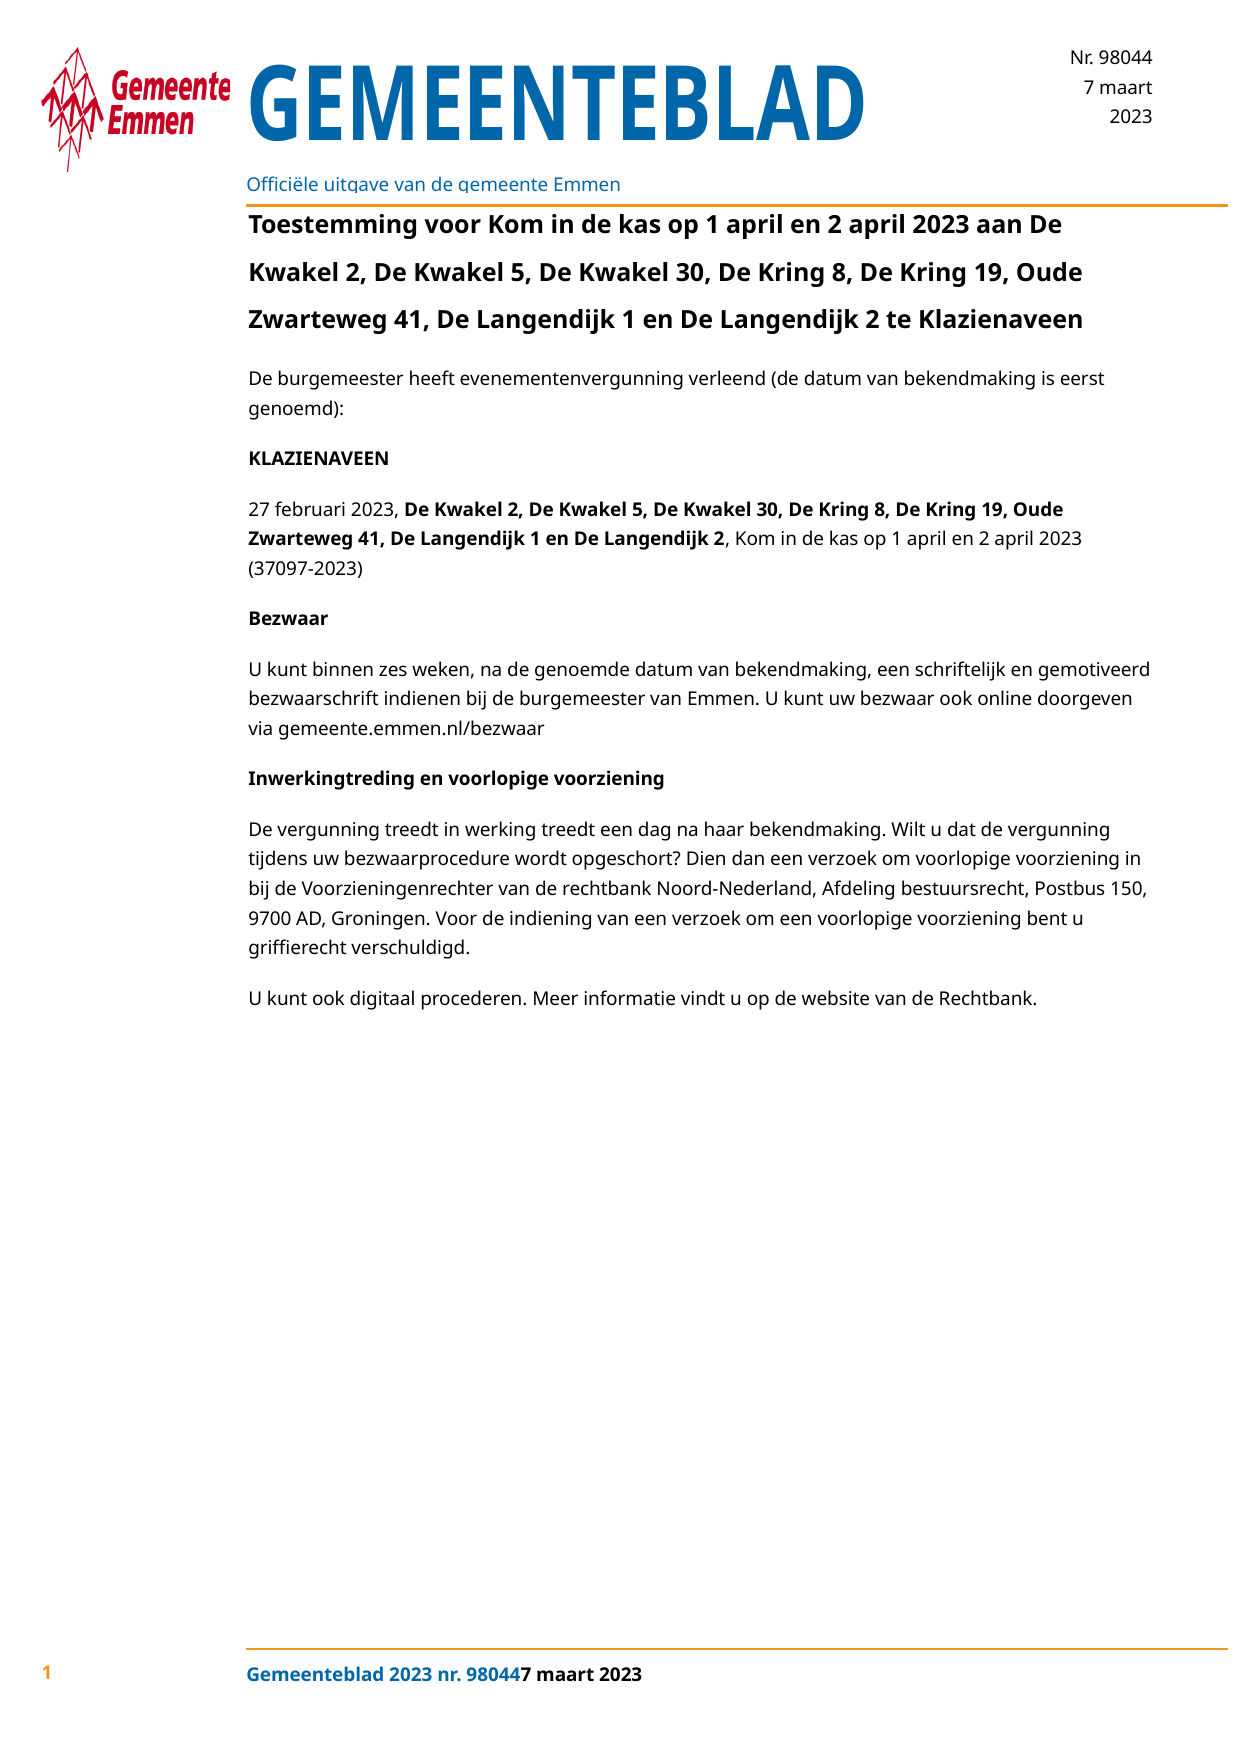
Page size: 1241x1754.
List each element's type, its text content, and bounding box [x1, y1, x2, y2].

text De burgemeester heeft evenementenvergunning verleend (de datum van bekendmaking is eerst genoemd): [248, 366, 1152, 421]
text Inwerkingtreding en voorlopige voorziening [248, 766, 1152, 791]
text U kunt ook digitaal procederen. Meer informatie vindt u op de website van de Rechtbank. [248, 985, 1152, 1010]
text De vergunning treedt in werking treedt een dag na haar bekendmaking. Wilt u dat de vergunning tijdens uw bezwaarprocedure wordt opgeschort? Dien dan een verzoek om voorlopige voorziening in bij de Voorzieningenrechter van de rechtbank Noord-Nederland, Afdeling bestuursrecht, Postbus 150, 9700 AD, Groningen. Voor de indiening van een verzoek om een voorlopige voorziening bent u griffierecht verschuldigd. [248, 816, 1152, 960]
text 27 februari 2023, De Kwakel 2, De Kwakel 5, De Kwakel 30, De Kring 8, De Kring 19, Oude Zwarteweg 41, De Langendijk 1 en De Langendijk 2, Kom in de kas op 1 april en 2 april 2023 (37097-2023) [248, 496, 1152, 581]
picture [41, 47, 231, 172]
text Bezwaar [248, 606, 1152, 631]
text Toestemming voor Kom in de kas op 1 april en 2 april 2023 aan De Kwakel 2, De Kwakel 5, De Kwakel 30, De Kring 8, De Kring 19, Oude Zwarteweg 41, De Langendijk 1 en De Langendijk 2 te Klazienaveen [248, 207, 1152, 336]
text KLAZIENAVEEN [248, 446, 1152, 471]
text U kunt binnen zes weken, na de genoemde datum van bekendmaking, een schriftelijk en gemotiveerd bezwaarschrift indienen bij de burgemeester van Emmen. U kunt uw bezwaar ook online doorgeven via gemeente.emmen.nl/bezwaar [248, 656, 1152, 741]
